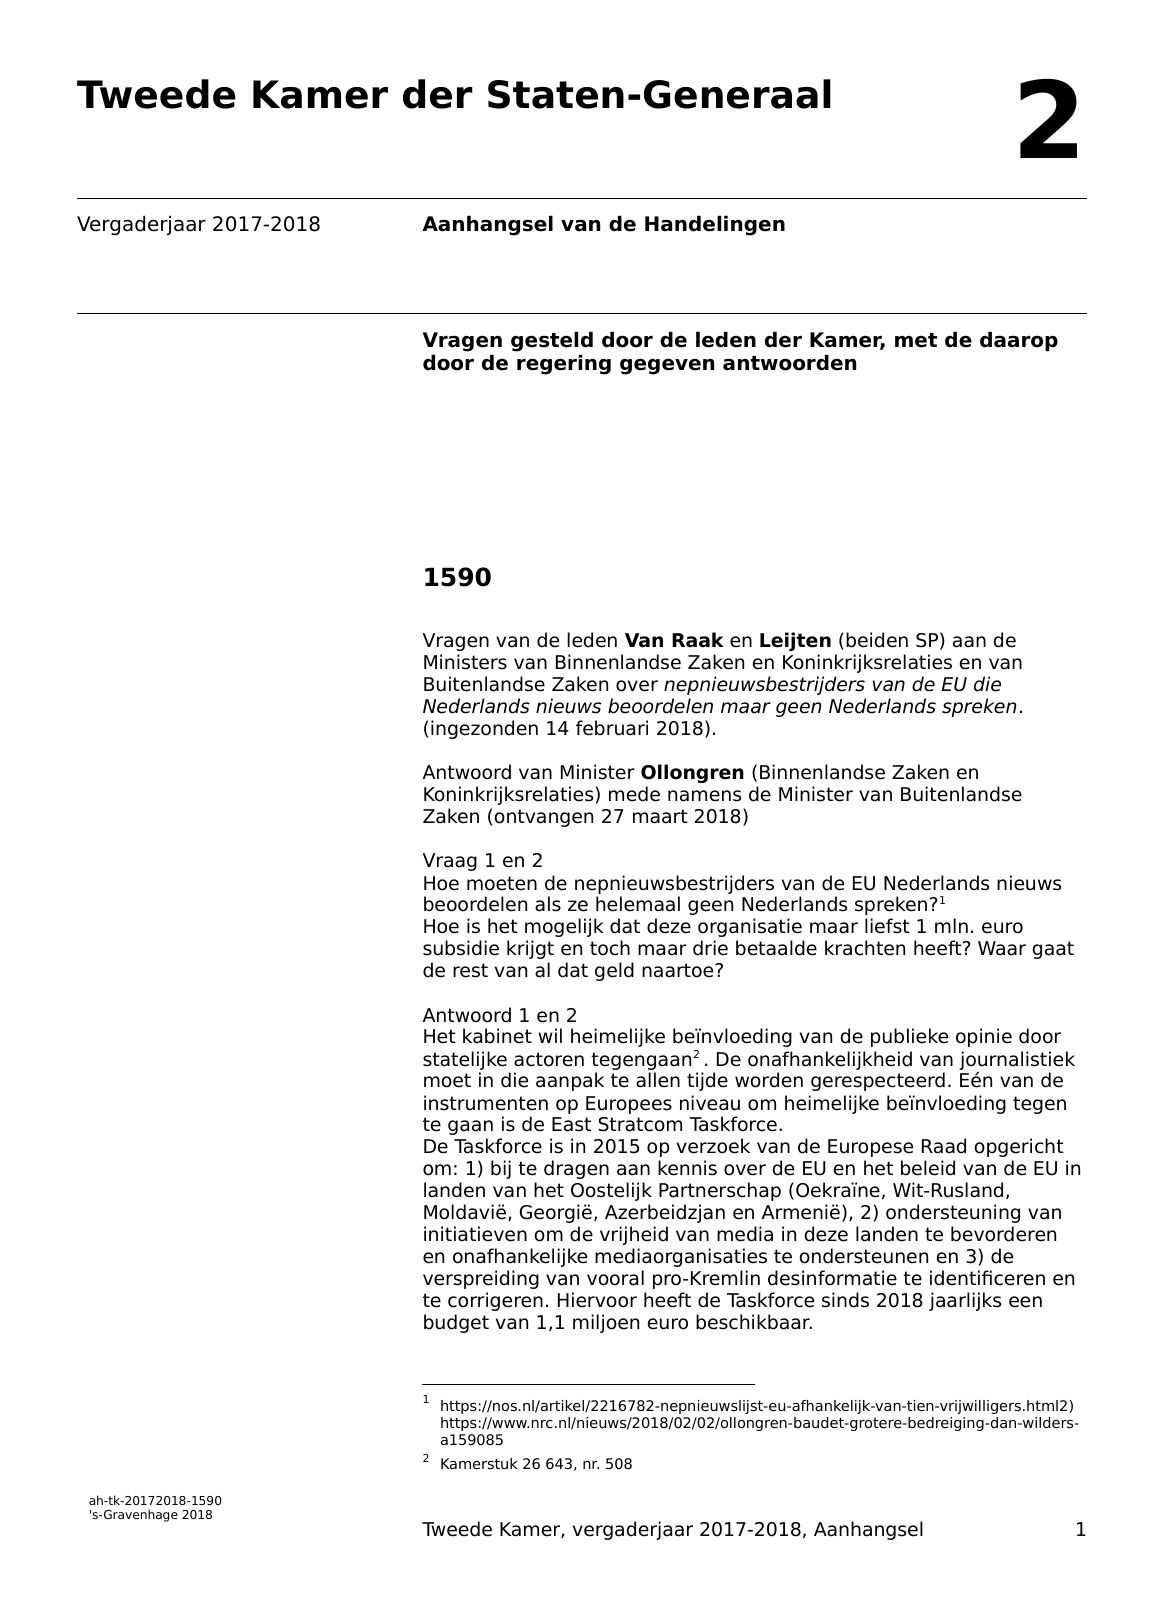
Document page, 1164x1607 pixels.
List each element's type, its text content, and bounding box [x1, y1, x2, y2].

text Het kabinet wil heimelijke beïnvloeding van de publieke opinie door statelijke actoren tegengaan. De onafhankelijkheid van journalistiek moet in die aanpak te allen tijde worden gerespecteerd. Eén van de instrumenten op Europees niveau om heimelijke beïnvloeding tegen te gaan is de East Stratcom Taskforce. [422, 1026, 1087, 1136]
table_cell Aanhangsel van de Handelingen [422, 199, 1087, 313]
text Kamerstuk 26 643, nr. 508 [422, 1452, 1087, 1474]
text De Taskforce is in 2015 op verzoek van de Europese Raad opgericht om: 1) bij te dragen aan kennis over de EU en het beleid van de EU in landen van het Oostelijk Partnerschap (Oekraïne, Wit-Rusland, Moldavië, Georgië, Azerbeidzjan en Armenië), 2) ondersteuning van initiatieven om de vrijheid van media in deze landen te bevorderen en onafhankelijke mediaorganisaties te ondersteunen en 3) de verspreiding van vooral pro-Kremlin desinformatie te identificeren en te corrigeren. Hiervoor heeft de Taskforce sinds 2018 jaarlijks een budget van 1,1 miljoen euro beschikbaar. [422, 1136, 1087, 1334]
table_cell [77, 314, 422, 375]
text ah-tk-20172018-1590 [88, 1494, 323, 1508]
table_header Tweede Kamer der Staten-Generaal [77, 59, 886, 198]
table_header 2 [886, 59, 1087, 198]
text https://nos.nl/artikel/2216782-nepnieuwslijst-eu-afhankelijk-van-tien-vrijwilligers.html2) https://www.nrc.nl/nieuws/2018/02/02/ollongren-baudet-grotere-bedreiging-dan-wilders-a159085 [422, 1393, 1087, 1449]
text Hoe is het mogelijk dat deze organisatie maar liefst 1 mln. euro subsidie krijgt en toch maar drie betaalde krachten heeft? Waar gaat de rest van al dat geld naartoe? [422, 916, 1087, 982]
text Vraag 1 en 2 [422, 850, 1087, 872]
text Antwoord van Minister Ollongren (Binnenlandse Zaken en Koninkrijksrelaties) mede namens de Minister van Buitenlandse Zaken (ontvangen 27 maart 2018) [422, 762, 1087, 828]
table_cell Vragen gesteld door de leden der Kamer, met de daarop door de regering gegeven antwoorden [422, 314, 1087, 375]
text 's-Gravenhage 2018 [88, 1508, 323, 1522]
table_cell Vergaderjaar 2017-2018 [77, 199, 422, 313]
text Hoe moeten de nepnieuwsbestrijders van de EU Nederlands nieuws beoordelen als ze helemaal geen Nederlands spreken? [422, 872, 1087, 916]
text Antwoord 1 en 2 [422, 1004, 1087, 1026]
text Vragen van de leden Van Raak en Leijten (beiden SP) aan de Ministers van Binnenlandse Zaken en Koninkrijksrelaties en van Buitenlandse Zaken over nepnieuwsbestrijders van de EU die Nederlands nieuws beoordelen maar geen Nederlands spreken. (ingezonden 14 februari 2018). [422, 630, 1087, 740]
text 1590 [422, 563, 1087, 592]
